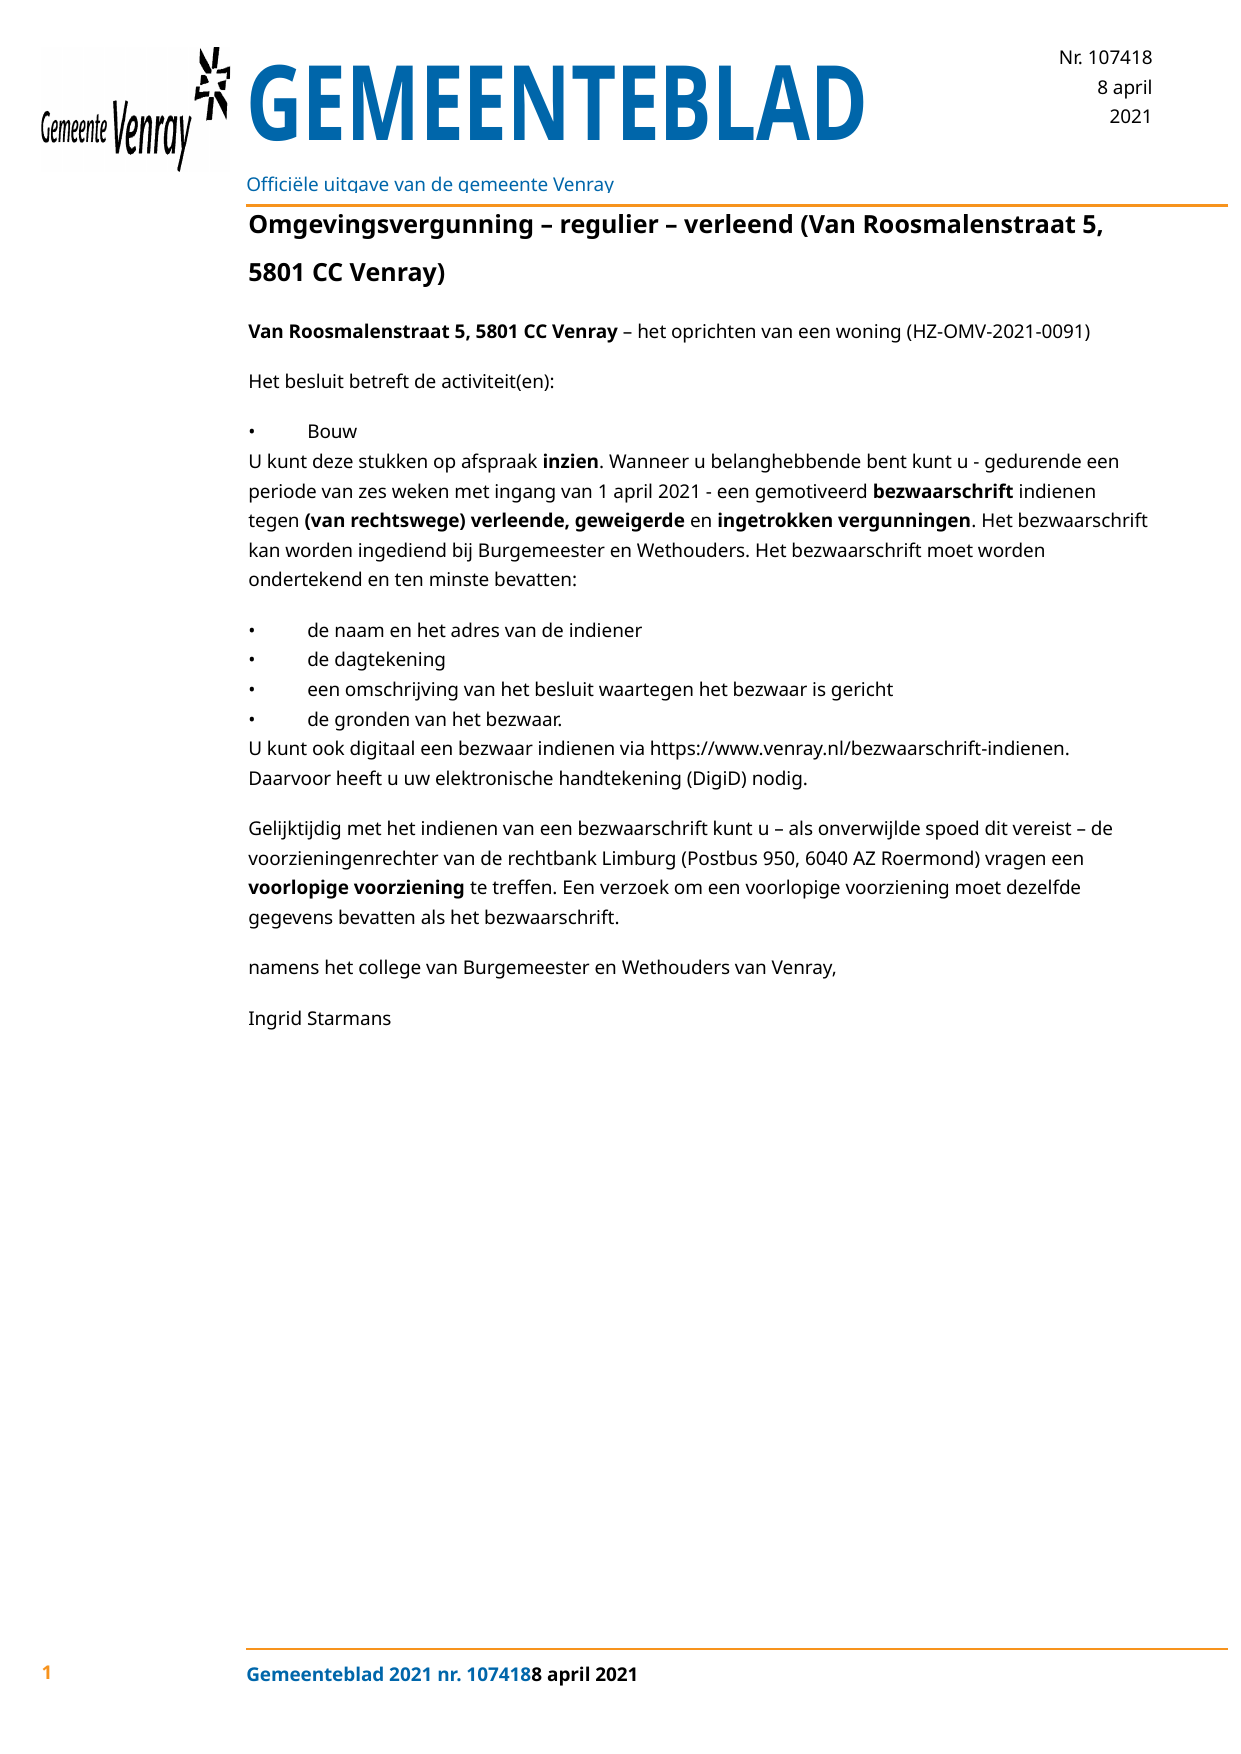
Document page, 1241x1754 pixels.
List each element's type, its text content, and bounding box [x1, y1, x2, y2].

picture [41, 47, 231, 172]
list de dagtekening [248, 647, 1152, 672]
text U kunt deze stukken op afspraak inzien. Wanneer u belanghebbende bent kunt u - gedurende een periode van zes weken met ingang van 1 april 2021 - een gemotiveerd bezwaarschrift indienen tegen (van rechtswege) verleende, geweigerde en ingetrokken vergunningen. Het bezwaarschrift kan worden ingediend bij Burgemeester en Wethouders. Het bezwaarschrift moet worden ondertekend en ten minste bevatten: [248, 448, 1152, 592]
text Ingrid Starmans [248, 1005, 1152, 1031]
text Het besluit betreft de activiteit(en): [248, 368, 1152, 394]
text Omgevingsvergunning – regulier – verleend (Van Roosmalenstraat 5, 5801 CC Venray) [248, 207, 1152, 288]
text namens het college van Burgemeester en Wethouders van Venray, [248, 954, 1152, 980]
text Gelijktijdig met het indienen van een bezwaarschrift kunt u – als onverwijlde spoed dit vereist – de voorzieningenrechter van de rechtbank Limburg (Postbus 950, 6040 AZ Roermond) vragen een voorlopige voorziening te treffen. Een verzoek om een voorlopige voorziening moet dezelfde gegevens bevatten als het bezwaarschrift. [248, 815, 1152, 930]
list een omschrijving van het besluit waartegen het bezwaar is gericht [248, 676, 1152, 702]
list Bouw [248, 419, 1152, 444]
text U kunt ook digitaal een bezwaar indienen via https://www.venray.nl/bezwaarschrift-indienen. Daarvoor heeft u uw elektronische handtekening (DigiD) nodig. [248, 735, 1152, 791]
list de gronden van het bezwaar. [248, 706, 1152, 732]
text Van Roosmalenstraat 5, 5801 CC Venray – het oprichten van een woning (HZ-OMV-2021-0091) [248, 318, 1152, 344]
list de naam en het adres van de indiener [248, 617, 1152, 643]
